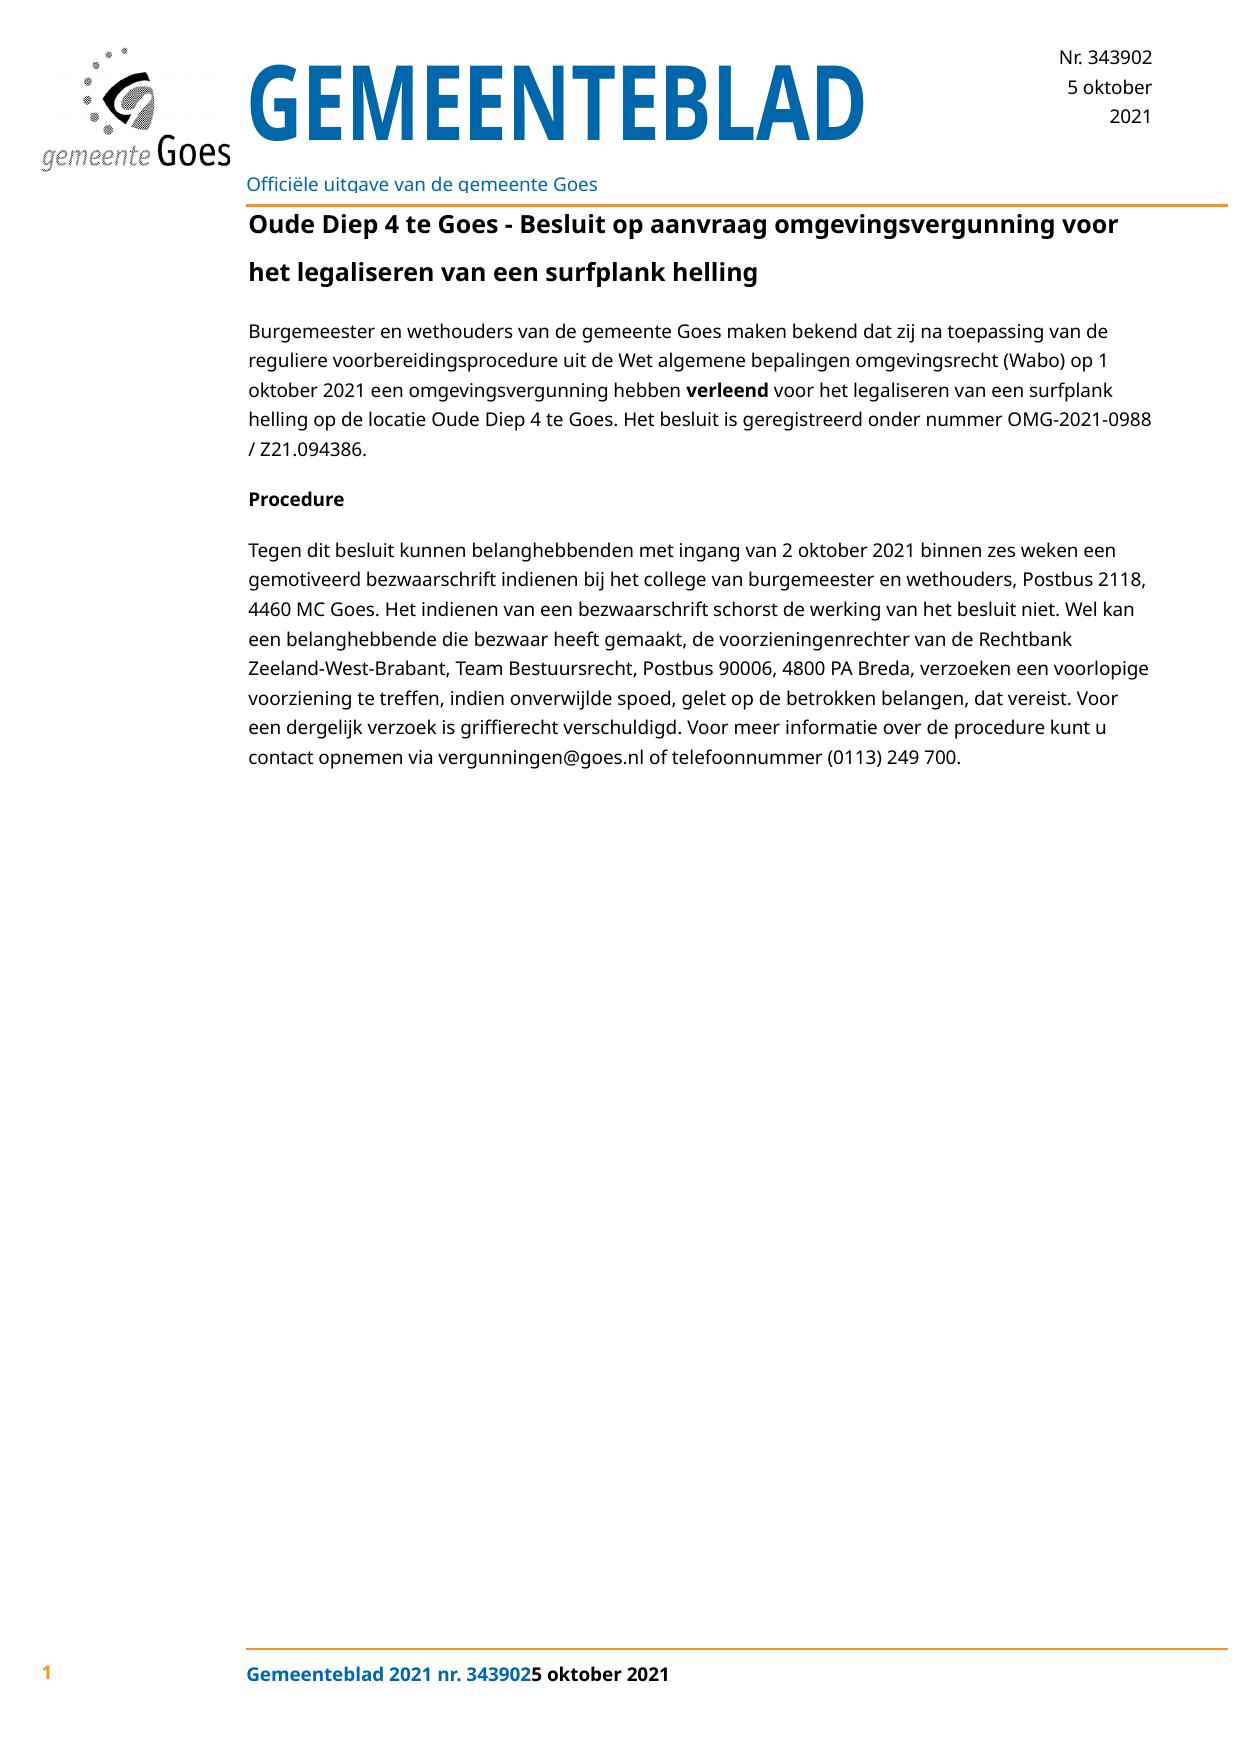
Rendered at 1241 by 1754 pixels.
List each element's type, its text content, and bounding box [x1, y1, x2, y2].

text Oude Diep 4 te Goes - Besluit op aanvraag omgevingsvergunning voor het legaliseren van een surfplank helling [248, 207, 1152, 288]
picture [41, 47, 231, 172]
text Tegen dit besluit kunnen belanghebbenden met ingang van 2 oktober 2021 binnen zes weken een gemotiveerd bezwaarschrift indienen bij het college van burgemeester en wethouders, Postbus 2118, 4460 MC Goes. Het indienen van een bezwaarschrift schorst de werking van het besluit niet. Wel kan een belanghebbende die bezwaar heeft gemaakt, de voorzieningenrechter van de Rechtbank Zeeland-West-Brabant, Team Bestuursrecht, Postbus 90006, 4800 PA Breda, verzoeken een voorlopige voorziening te treffen, indien onverwijlde spoed, gelet op de betrokken belangen, dat vereist. Voor een dergelijk verzoek is griffierecht verschuldigd. Voor meer informatie over de procedure kunt u contact opnemen via vergunningen@goes.nl of telefoonnummer (0113) 249 700. [248, 537, 1152, 770]
text Burgemeester en wethouders van de gemeente Goes maken bekend dat zij na toepassing van de reguliere voorbereidingsprocedure uit de Wet algemene bepalingen omgevingsrecht (Wabo) op 1 oktober 2021 een omgevingsvergunning hebben verleend voor het legaliseren van een surfplank helling op de locatie Oude Diep 4 te Goes. Het besluit is geregistreerd onder nummer OMG-2021-0988 / Z21.094386. [248, 318, 1152, 462]
text Procedure [248, 487, 1152, 512]
